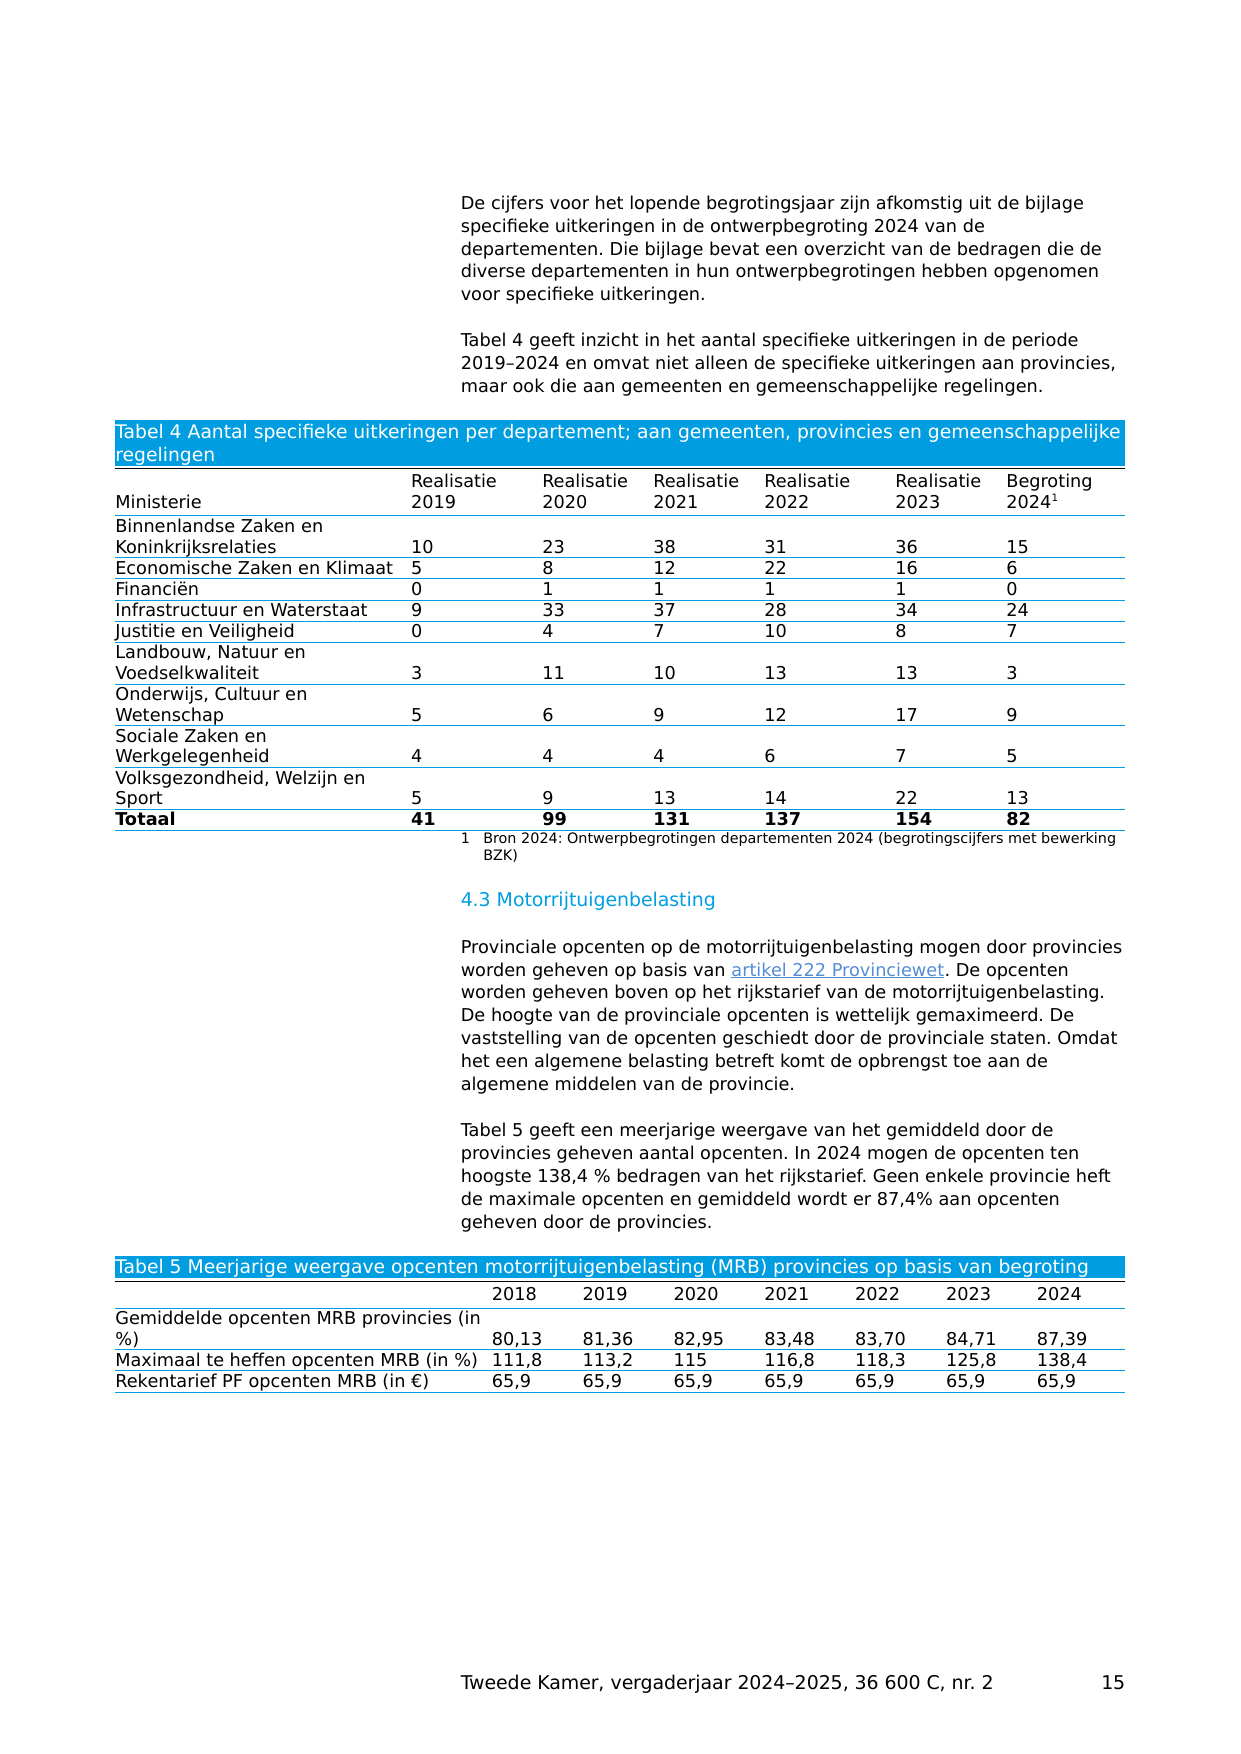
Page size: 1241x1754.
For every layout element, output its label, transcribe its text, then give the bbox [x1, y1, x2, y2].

table_cell 84,71 [943, 1309, 1034, 1349]
table_cell 6 [539, 685, 650, 725]
table_cell 2021 [761, 1282, 852, 1307]
table_cell 13 [761, 643, 892, 683]
table_cell 82 [1003, 810, 1125, 830]
table_cell 83,70 [852, 1309, 943, 1349]
table_cell 13 [892, 643, 1003, 683]
table_cell Realisatie 2021 [650, 469, 761, 515]
table_cell 8 [892, 622, 1003, 642]
table_cell Binnenlandse Zaken en Koninkrijksrelaties [115, 516, 408, 557]
table_cell Totaal [115, 810, 408, 830]
table_cell 36 [892, 516, 1003, 557]
table_cell 0 [408, 622, 539, 642]
table_cell 2024 [1034, 1282, 1125, 1307]
table_cell 65,9 [489, 1371, 579, 1392]
table_cell Begroting 20241 [1003, 469, 1125, 515]
table_cell 138,4 [1034, 1350, 1125, 1370]
table_cell Realisatie 2022 [761, 469, 892, 515]
text De cijfers voor het lopende begrotingsjaar zijn afkomstig uit de bijlage specifieke uitkeringen in de ontwerpbegroting 2024 van de departementen. Die bijlage bevat een overzicht van de bedragen die de diverse departementen in hun ontwerpbegrotingen hebben opgenomen voor specifieke uitkeringen. [461, 191, 1125, 305]
text Tabel 5 geeft een meerjarige weergave van het gemiddeld door de provincies geheven aantal opcenten. In 2024 mogen de opcenten ten hoogste 138,4 % bedragen van het rijkstarief. Geen enkele provincie heft de maximale opcenten en gemiddeld wordt er 87,4% aan opcenten geheven door de provincies. [461, 1118, 1125, 1233]
table_cell 2022 [852, 1282, 943, 1307]
table_cell 5 [408, 558, 539, 578]
table_cell Landbouw, Natuur en Voedselkwaliteit [115, 643, 408, 683]
table_cell 23 [539, 516, 650, 557]
table_cell 113,2 [580, 1350, 670, 1370]
table_cell 4 [539, 726, 650, 767]
table_cell 1 [761, 579, 892, 599]
table_cell 7 [1003, 622, 1125, 642]
table_cell 4 [408, 726, 539, 767]
table_cell 87,39 [1034, 1309, 1125, 1349]
table_cell 6 [1003, 558, 1125, 578]
table_cell 6 [761, 726, 892, 767]
table_cell Realisatie 2020 [539, 469, 650, 515]
table_cell 115 [670, 1350, 761, 1370]
table_cell 16 [892, 558, 1003, 578]
table_cell 9 [1003, 685, 1125, 725]
table_cell 0 [1003, 579, 1125, 599]
table_cell 1 [892, 579, 1003, 599]
table_cell 65,9 [1034, 1371, 1125, 1392]
table_cell 37 [650, 601, 761, 621]
table_cell 111,8 [489, 1350, 579, 1370]
table_cell 4 [650, 726, 761, 767]
table_cell 137 [761, 810, 892, 830]
table_cell 118,3 [852, 1350, 943, 1370]
table_cell 2023 [943, 1282, 1034, 1307]
table_cell 99 [539, 810, 650, 830]
table_cell 0 [408, 579, 539, 599]
table_cell 38 [650, 516, 761, 557]
table_cell 15 [1003, 516, 1125, 557]
table_cell 41 [408, 810, 539, 830]
table_cell 65,9 [580, 1371, 670, 1392]
table_cell 65,9 [852, 1371, 943, 1392]
table_cell 10 [650, 643, 761, 683]
table_cell Financiën [115, 579, 408, 599]
table_cell 2019 [580, 1282, 670, 1307]
table_cell 65,9 [943, 1371, 1034, 1392]
list Bron 2024: Ontwerpbegrotingen departementen 2024 (begrotingscijfers met bewerking BZK) [461, 831, 1125, 864]
table_cell 1 [650, 579, 761, 599]
table_cell 28 [761, 601, 892, 621]
table_cell Realisatie 2023 [892, 469, 1003, 515]
table_cell 8 [539, 558, 650, 578]
table_cell 2018 [489, 1282, 579, 1307]
table_cell Realisatie 2019 [408, 469, 539, 515]
table_cell 131 [650, 810, 761, 830]
table_cell 81,36 [580, 1309, 670, 1349]
table_cell 9 [408, 601, 539, 621]
table_cell Sociale Zaken en Werkgelegenheid [115, 726, 408, 767]
table_cell 31 [761, 516, 892, 557]
table_cell Economische Zaken en Klimaat [115, 558, 408, 578]
table_cell 22 [892, 768, 1003, 809]
table_cell 1 [539, 579, 650, 599]
table_cell 65,9 [670, 1371, 761, 1392]
table_cell 83,48 [761, 1309, 852, 1349]
table_cell 80,13 [489, 1309, 579, 1349]
table_cell Maximaal te heffen opcenten MRB (in %) [115, 1350, 489, 1370]
table_cell 116,8 [761, 1350, 852, 1370]
table_cell Rekentarief PF opcenten MRB (in €) [115, 1371, 489, 1392]
text Provinciale opcenten op de motorrijtuigenbelasting mogen door provincies worden geheven op basis van artikel 222 Provinciewet. De opcenten worden geheven boven op het rijkstarief van de motorrijtuigenbelasting. De hoogte van de provinciale opcenten is wettelijk gemaximeerd. De vaststelling van de opcenten geschiedt door de provinciale staten. Omdat het een algemene belasting betreft komt de opbrengst toe aan de algemene middelen van de provincie. [461, 935, 1125, 1095]
table_cell 12 [650, 558, 761, 578]
table_cell 7 [892, 726, 1003, 767]
title 4.3 Motorrijtuigenbelasting [461, 889, 1125, 911]
table_cell 9 [539, 768, 650, 809]
table_cell [115, 1282, 489, 1307]
table_cell Gemiddelde opcenten MRB provincies (in %) [115, 1309, 489, 1349]
table_cell 13 [1003, 768, 1125, 809]
table_cell Infrastructuur en Waterstaat [115, 601, 408, 621]
table_cell Volksgezondheid, Welzijn en Sport [115, 768, 408, 809]
table_cell Ministerie [115, 469, 408, 515]
table_cell 10 [408, 516, 539, 557]
table_cell 154 [892, 810, 1003, 830]
table_cell 3 [408, 643, 539, 683]
table_cell 11 [539, 643, 650, 683]
table_cell 82,95 [670, 1309, 761, 1349]
table_cell 9 [650, 685, 761, 725]
table_cell Justitie en Veiligheid [115, 622, 408, 642]
table_cell 4 [539, 622, 650, 642]
table_cell 3 [1003, 643, 1125, 683]
table_cell 14 [761, 768, 892, 809]
table_cell 13 [650, 768, 761, 809]
table_cell Onderwijs, Cultuur en Wetenschap [115, 685, 408, 725]
table_cell 10 [761, 622, 892, 642]
table_cell 2020 [670, 1282, 761, 1307]
text Tabel 4 geeft inzicht in het aantal specifieke uitkeringen in de periode 2019–2024 en omvat niet alleen de specifieke uitkeringen aan provincies, maar ook die aan gemeenten en gemeenschappelijke regelingen. [461, 328, 1125, 397]
table_cell 34 [892, 601, 1003, 621]
table_cell 33 [539, 601, 650, 621]
table_cell 7 [650, 622, 761, 642]
table_cell 5 [408, 768, 539, 809]
table_cell 125,8 [943, 1350, 1034, 1370]
table_cell 22 [761, 558, 892, 578]
table_cell 24 [1003, 601, 1125, 621]
table_cell 65,9 [761, 1371, 852, 1392]
table_cell 17 [892, 685, 1003, 725]
table_cell 12 [761, 685, 892, 725]
table_cell 5 [408, 685, 539, 725]
table_cell 5 [1003, 726, 1125, 767]
